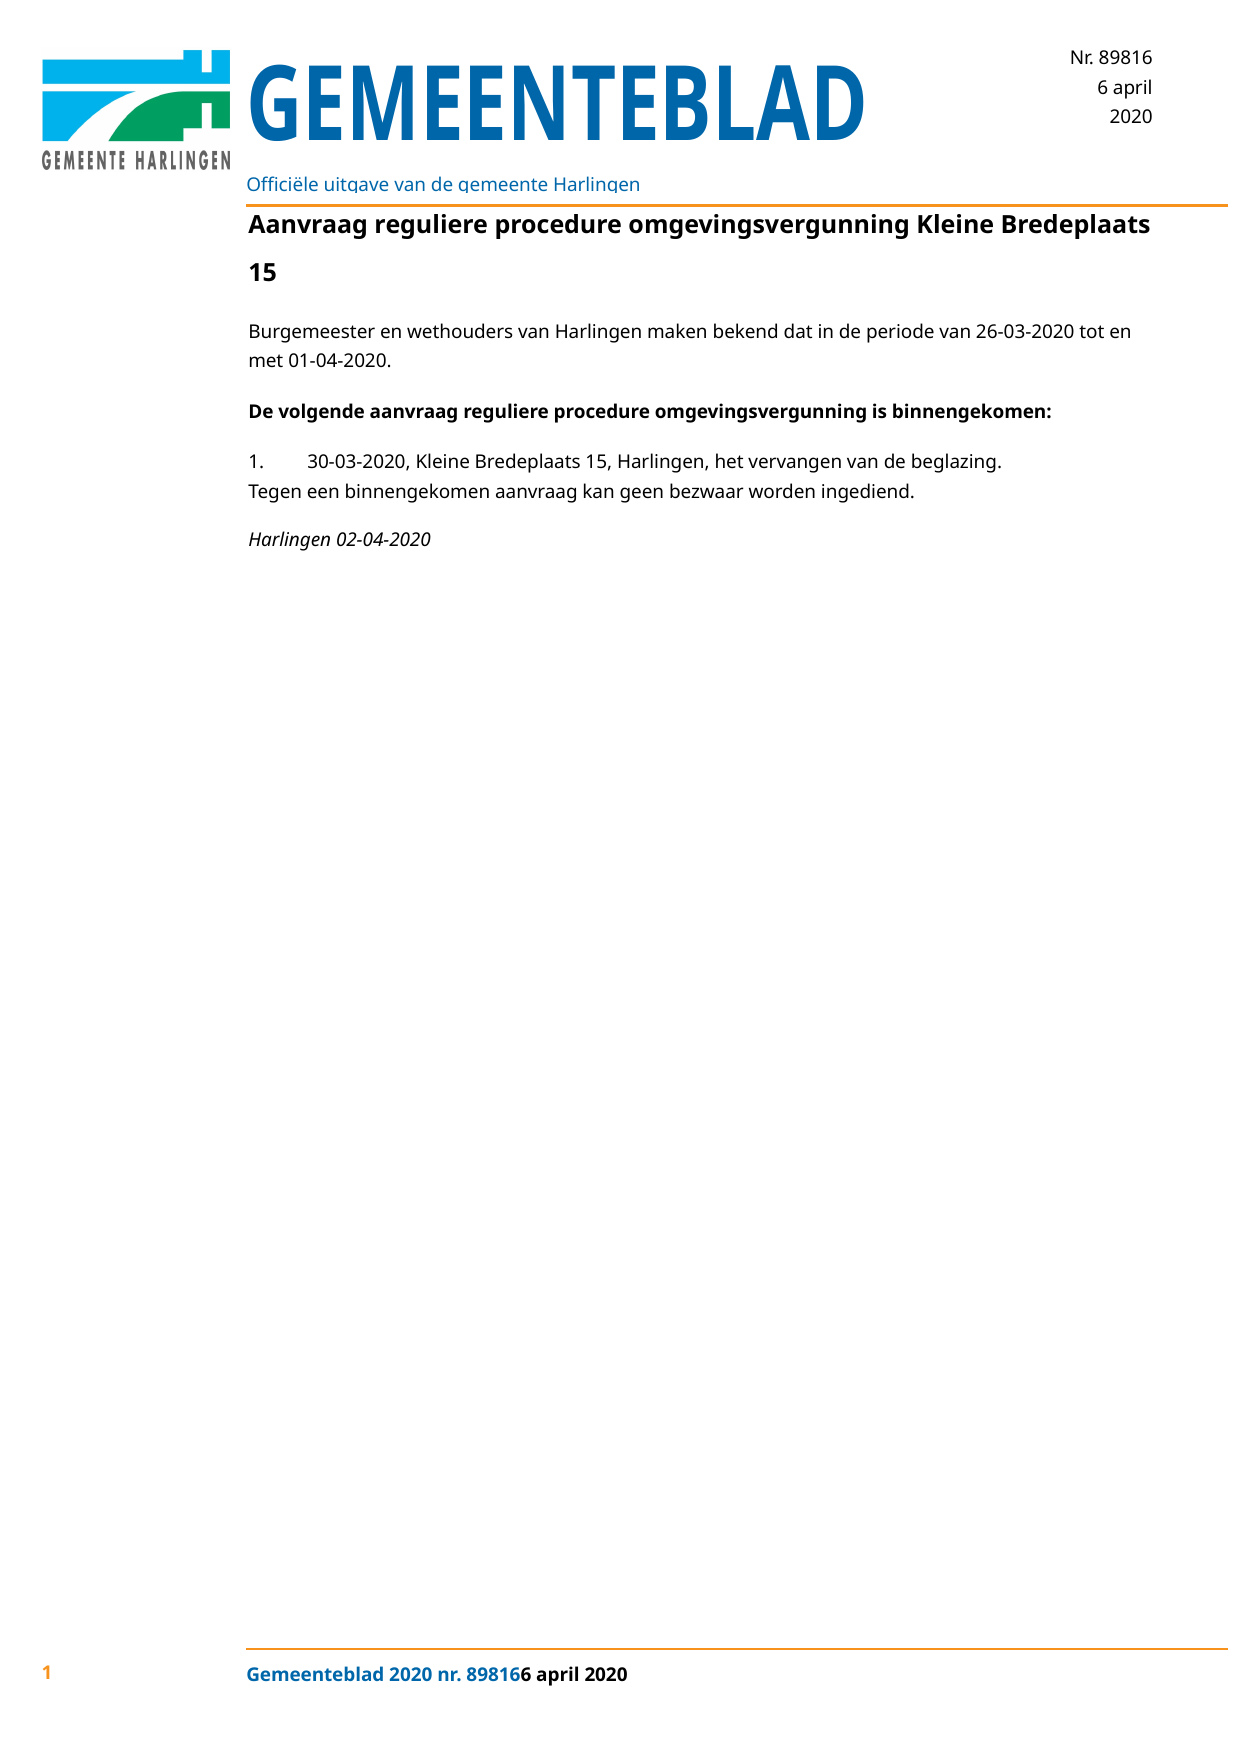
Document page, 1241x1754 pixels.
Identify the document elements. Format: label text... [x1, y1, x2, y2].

text Burgemeester en wethouders van Harlingen maken bekend dat in de periode van 26-03-2020 tot en met 01-04-2020. [248, 318, 1152, 373]
picture [41, 47, 231, 172]
text Harlingen 02-04-2020 [248, 526, 1152, 551]
list 30-03-2020, Kleine Bredeplaats 15, Harlingen, het vervangen van de beglazing. [248, 448, 1152, 474]
text Aanvraag reguliere procedure omgevingsvergunning Kleine Bredeplaats 15 [248, 207, 1152, 288]
text De volgende aanvraag reguliere procedure omgevingsvergunning is binnengekomen: [248, 398, 1152, 424]
text Tegen een binnengekomen aanvraag kan geen bezwaar worden ingediend. [248, 478, 1152, 504]
